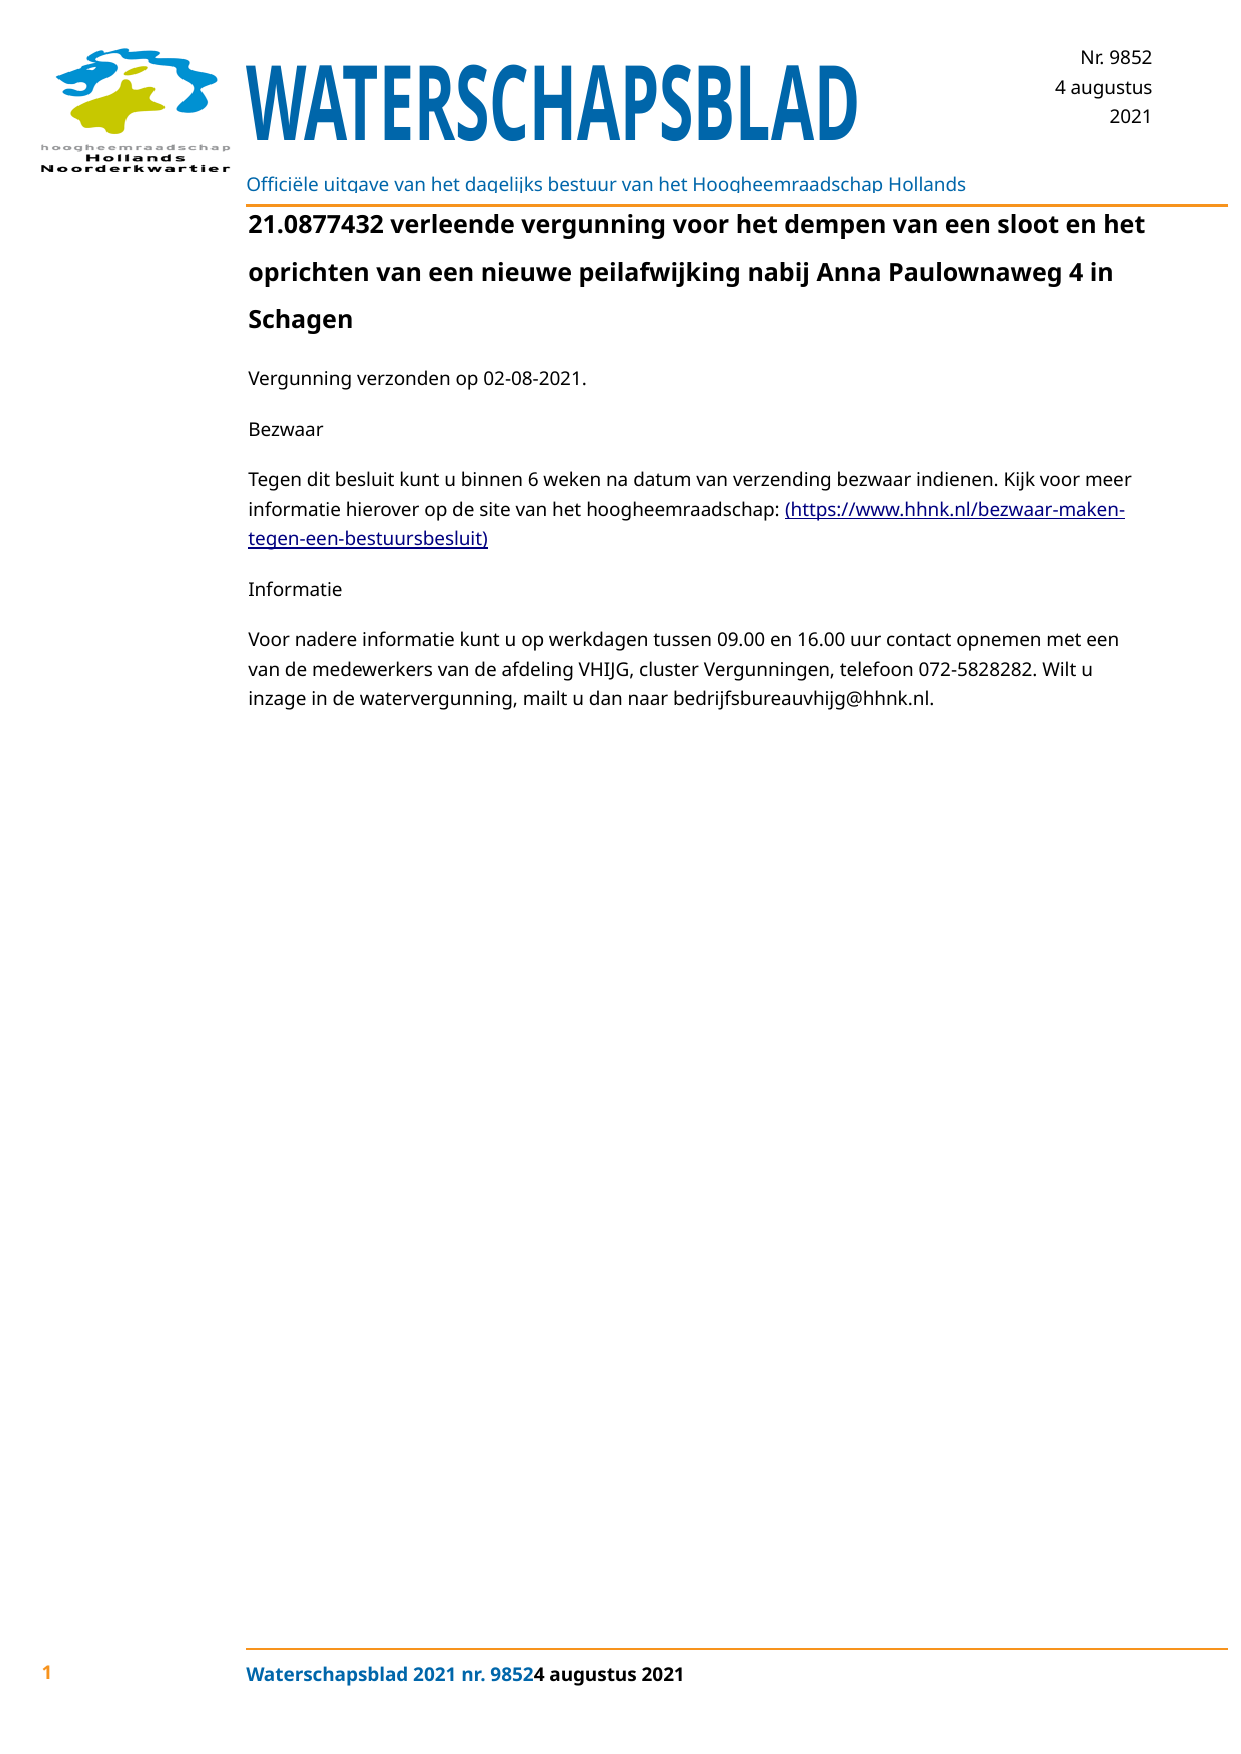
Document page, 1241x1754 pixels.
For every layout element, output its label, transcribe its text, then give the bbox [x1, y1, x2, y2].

picture [41, 47, 231, 172]
text Voor nadere informatie kunt u op werkdagen tussen 09.00 en 16.00 uur contact opnemen met een van de medewerkers van de afdeling VHIJG, cluster Vergunningen, telefoon 072-5828282. Wilt u inzage in de watervergunning, mailt u dan naar bedrijfsbureauvhijg@hhnk.nl. [248, 626, 1152, 711]
text 21.0877432 verleende vergunning voor het dempen van een sloot en het oprichten van een nieuwe peilafwijking nabij Anna Paulownaweg 4 in Schagen [248, 207, 1152, 336]
text Vergunning verzonden op 02-08-2021. [248, 366, 1152, 391]
text Informatie [248, 576, 1152, 602]
text Bezwaar [248, 416, 1152, 442]
text Tegen dit besluit kunt u binnen 6 weken na datum van verzending bezwaar indienen. Kijk voor meer informatie hierover op de site van het hoogheemraadschap: (https://www.hhnk.nl/bezwaar-maken-tegen-een-bestuursbesluit) [248, 466, 1152, 551]
